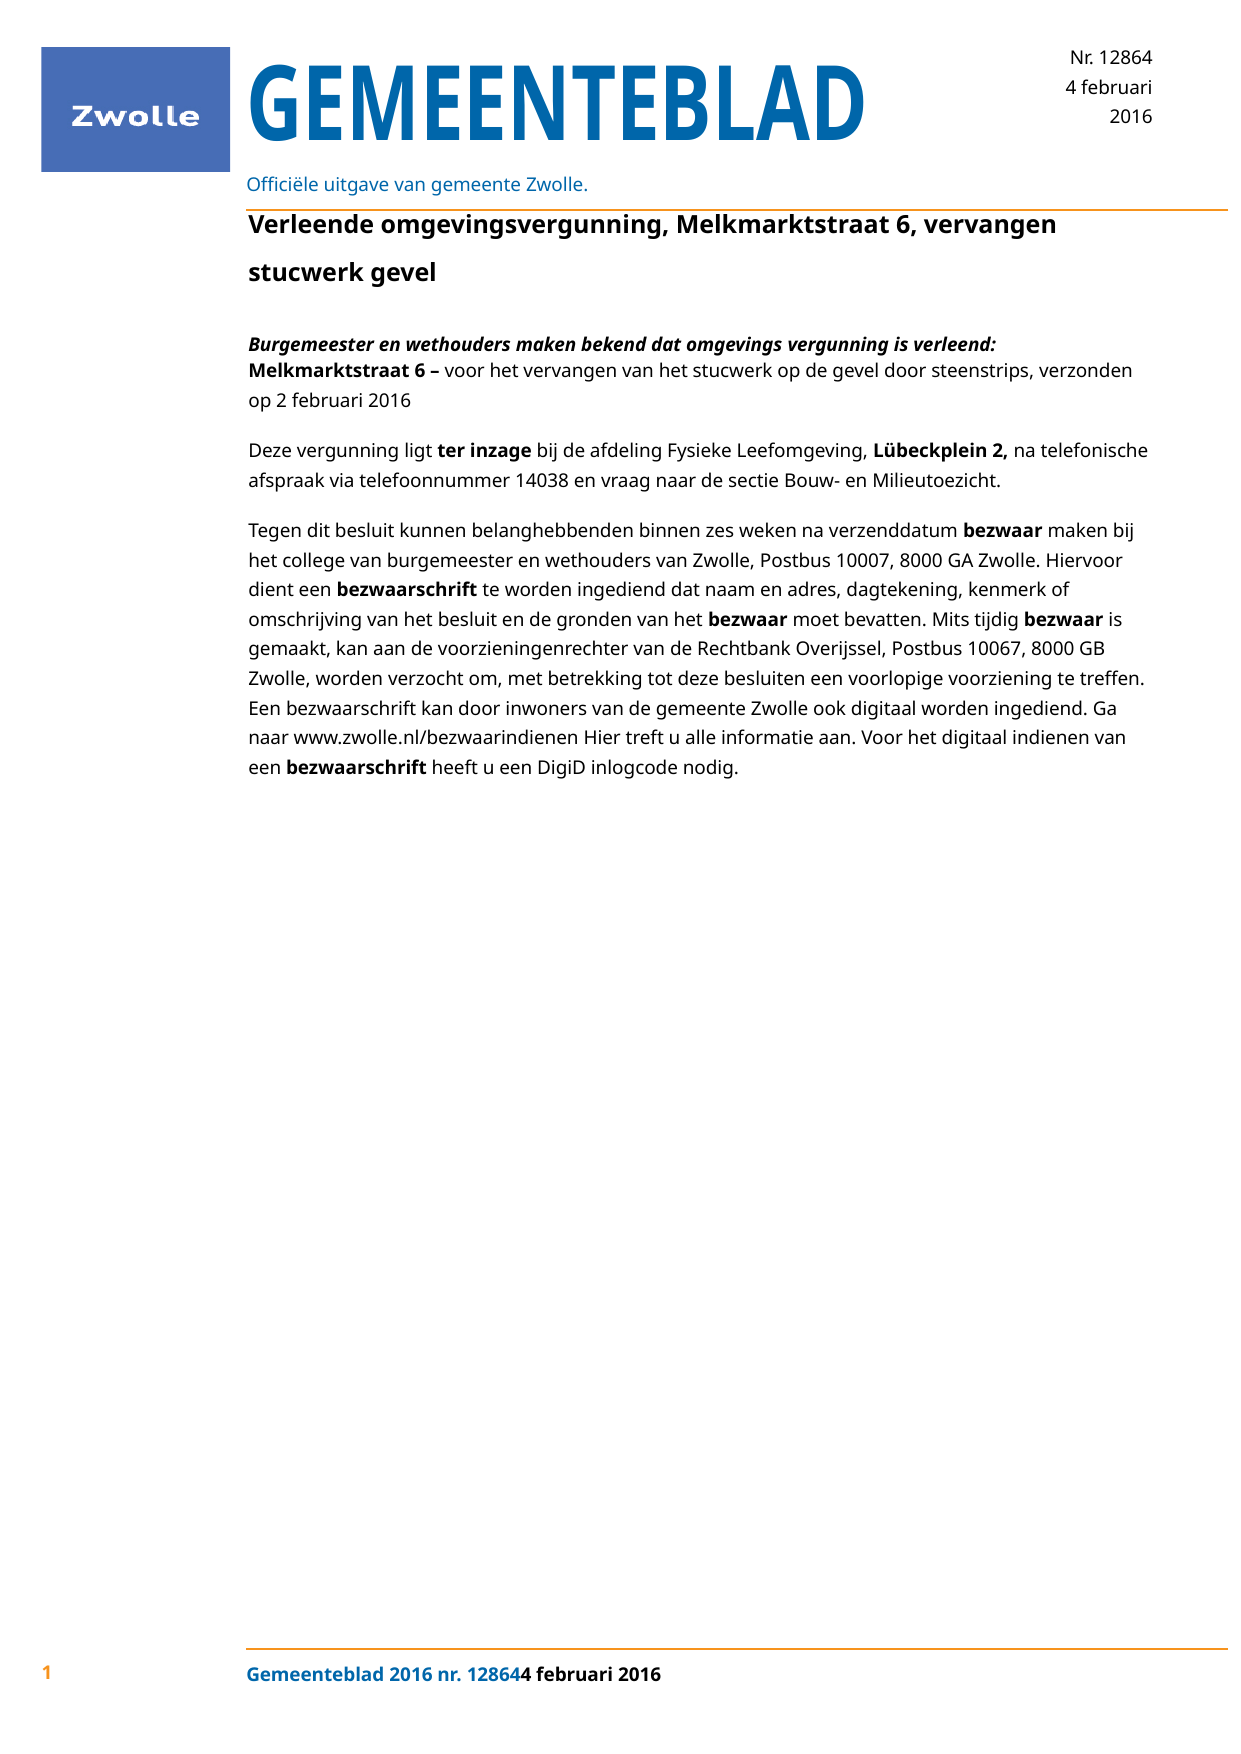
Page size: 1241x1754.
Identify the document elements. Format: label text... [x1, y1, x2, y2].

text Burgemeester en wethouders maken bekend dat omgevings vergunning is verleend: [248, 331, 1152, 357]
text Verleende omgevingsvergunning, Melkmarktstraat 6, vervangen stucwerk gevel [248, 211, 1152, 288]
text Deze vergunning ligt ter inzage bij de afdeling Fysieke Leefomgeving, Lübeckplein 2, na telefonische afspraak via telefoonnummer 14038 en vraag naar de sectie Bouw- en Milieutoezicht. [248, 437, 1152, 492]
text Tegen dit besluit kunnen belanghebbenden binnen zes weken na verzenddatum bezwaar maken bij het college van burgemeester en wethouders van Zwolle, Postbus 10007, 8000 GA Zwolle. Hiervoor dient een bezwaarschrift te worden ingediend dat naam en adres, dagtekening, kenmerk of omschrijving van het besluit en de gronden van het bezwaar moet bevatten. Mits tijdig bezwaar is gemaakt, kan aan de voorzieningenrechter van de Rechtbank Overijssel, Postbus 10067, 8000 GB Zwolle, worden verzocht om, met betrekking tot deze besluiten een voorlopige voorziening te treffen. Een bezwaarschrift kan door inwoners van de gemeente Zwolle ook digitaal worden ingediend. Ga naar www.zwolle.nl/bezwaarindienen Hier treft u alle informatie aan. Voor het digitaal indienen van een bezwaarschrift heeft u een DigiD inlogcode nodig. [248, 517, 1152, 779]
picture [41, 47, 231, 172]
text Melkmarktstraat 6 – voor het vervangen van het stucwerk op de gevel door steenstrips, verzonden op 2 februari 2016 [248, 357, 1152, 412]
